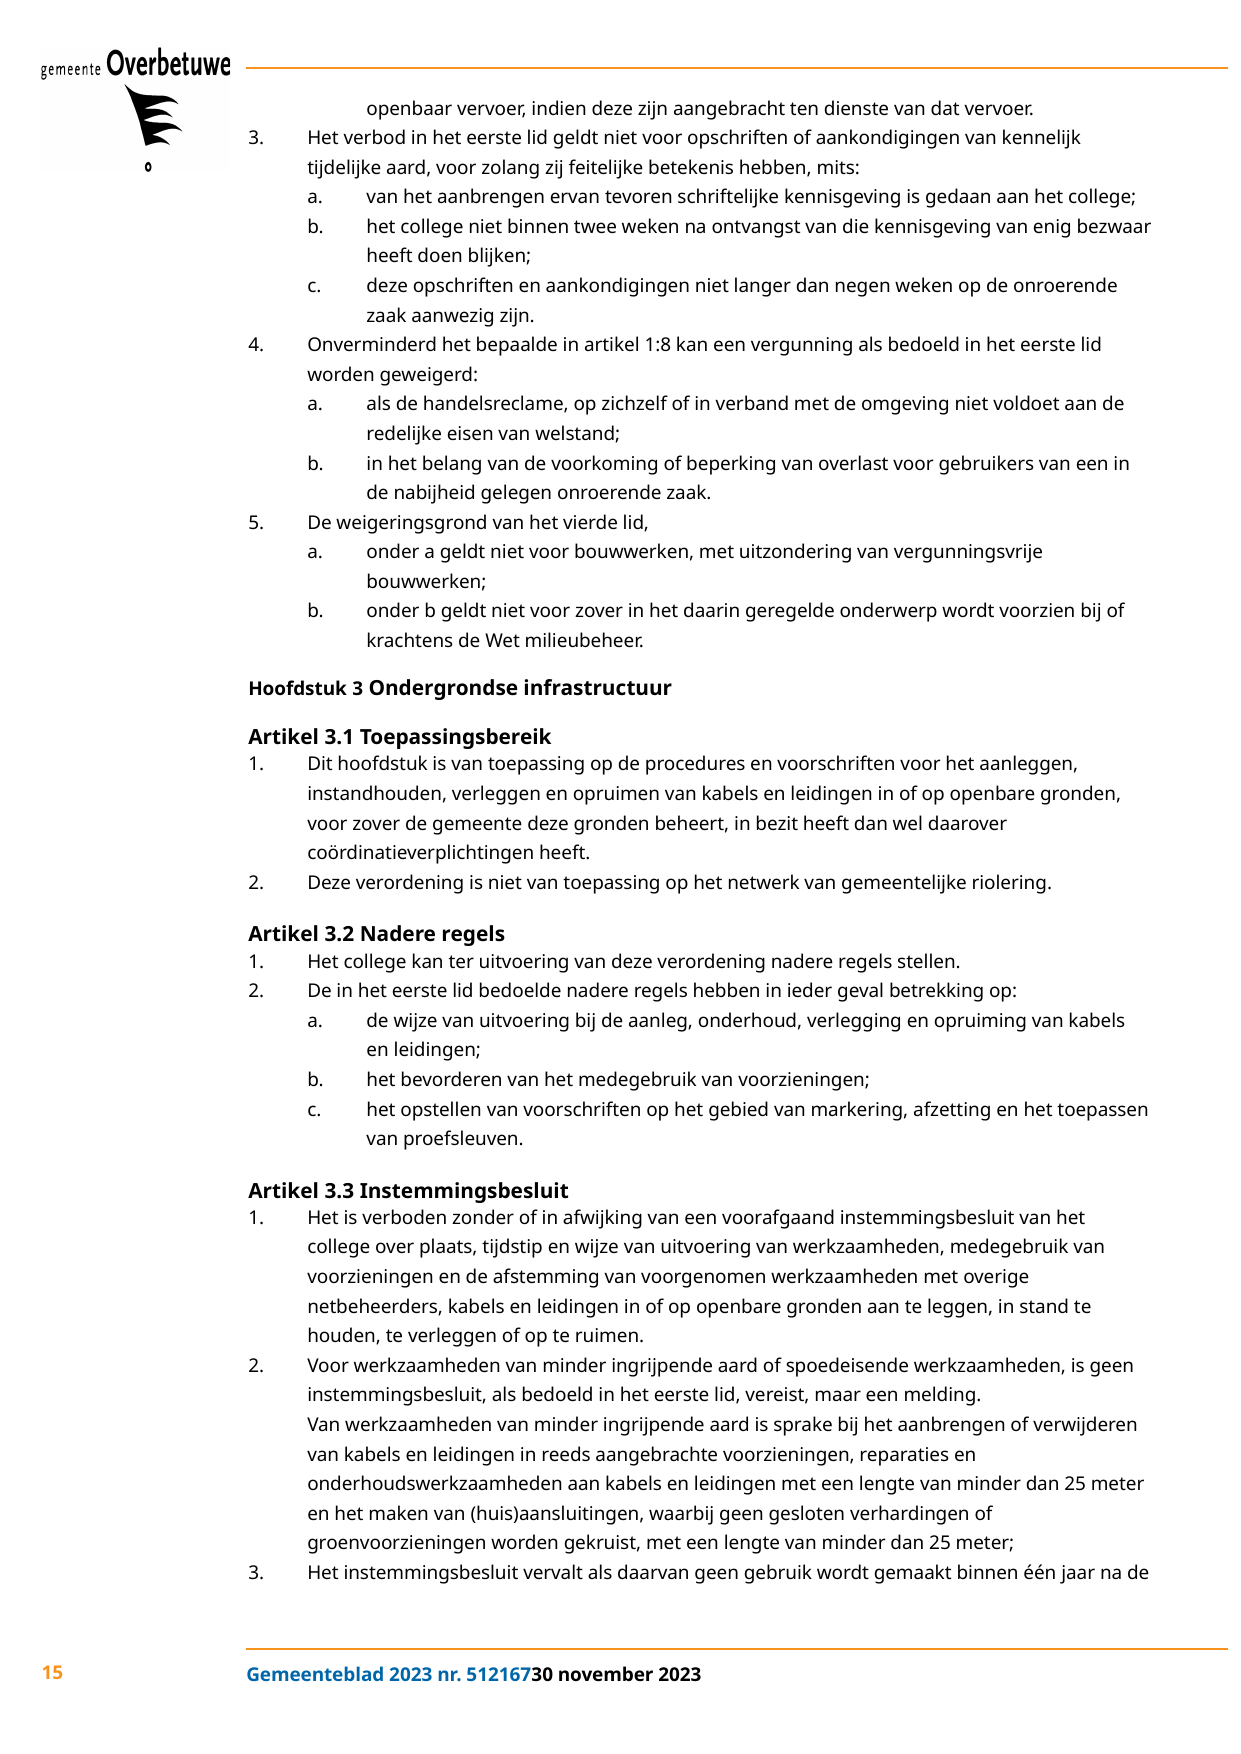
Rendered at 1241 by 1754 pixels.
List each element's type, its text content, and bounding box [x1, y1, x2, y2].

list Dit hoofdstuk is van toepassing op de procedures en voorschriften voor het aanleggen, instandhouden, verleggen en opruimen van kabels en leidingen in of op openbare gronden, voor zover de gemeente deze gronden beheert, in bezit heeft dan wel daarover coördinatieverplichtingen heeft. [248, 751, 1152, 865]
list Deze verordening is niet van toepassing op het netwerk van gemeentelijke riolering. [248, 869, 1152, 895]
text Artikel 3.1 Toepassingsbereik [248, 722, 1152, 751]
list Onverminderd het bepaalde in artikel 1:8 kan een vergunning als bedoeld in het eerste lid worden geweigerd: [248, 331, 1152, 387]
list openbaar vervoer, indien deze zijn aangebracht ten dienste van dat vervoer. [307, 95, 1152, 121]
list het college niet binnen twee weken na ontvangst van die kennisgeving van enig bezwaar heeft doen blijken; [307, 213, 1152, 268]
picture [41, 47, 231, 172]
text Artikel 3.3 Instemmingsbesluit [248, 1176, 1152, 1204]
list Voor werkzaamheden van minder ingrijpende aard of spoedeisende werkzaamheden, is geen instemmingsbesluit, als bedoeld in het eerste lid, vereist, maar een melding. [248, 1352, 1152, 1407]
list Het verbod in het eerste lid geldt niet voor opschriften of aankondigingen van kennelijk tijdelijke aard, voor zolang zij feitelijke betekenis hebben, mits: [248, 124, 1152, 180]
list van het aanbrengen ervan tevoren schriftelijke kennisgeving is gedaan aan het college; [307, 183, 1152, 209]
text Hoofdstuk 3 Ondergrondse infrastructuur [248, 673, 1152, 701]
list De weigeringsgrond van het vierde lid, [248, 509, 1152, 535]
list het opstellen van voorschriften op het gebied van markering, afzetting en het toepassen van proefsleuven. [307, 1096, 1152, 1151]
list in het belang van de voorkoming of beperking van overlast voor gebruikers van een in de nabijheid gelegen onroerende zaak. [307, 450, 1152, 505]
list onder b geldt niet voor zover in het daarin geregelde onderwerp wordt voorzien bij of krachtens de Wet milieubeheer. [307, 598, 1152, 653]
list Het college kan ter uitvoering van deze verordening nadere regels stellen. [248, 948, 1152, 973]
list het bevorderen van het medegebruik van voorzieningen; [307, 1066, 1152, 1092]
list De in het eerste lid bedoelde nadere regels hebben in ieder geval betrekking op: [248, 977, 1152, 1003]
text Artikel 3.2 Nadere regels [248, 919, 1152, 948]
list de wijze van uitvoering bij de aanleg, onderhoud, verlegging en opruiming van kabels en leidingen; [307, 1007, 1152, 1062]
list als de handelsreclame, op zichzelf of in verband met de omgeving niet voldoet aan de redelijke eisen van welstand; [307, 391, 1152, 446]
list Het is verboden zonder of in afwijking van een voorafgaand instemmingsbesluit van het college over plaats, tijdstip en wijze van uitvoering van werkzaamheden, medegebruik van voorzieningen en de afstemming van voorgenomen werkzaamheden met overige netbeheerders, kabels en leidingen in of op openbare gronden aan te leggen, in stand te houden, te verleggen of op te ruimen. [248, 1204, 1152, 1348]
list deze opschriften en aankondigingen niet langer dan negen weken op de onroerende zaak aanwezig zijn. [307, 272, 1152, 328]
list Van werkzaamheden van minder ingrijpende aard is sprake bij het aanbrengen of verwijderen van kabels en leidingen in reeds aangebrachte voorzieningen, reparaties en onderhoudswerkzaamheden aan kabels en leidingen met een lengte van minder dan 25 meter en het maken van (huis)aansluitingen, waarbij geen gesloten verhardingen of groenvoorzieningen worden gekruist, met een lengte van minder dan 25 meter; [248, 1411, 1152, 1555]
list onder a geldt niet voor bouwwerken, met uitzondering van vergunningsvrije bouwwerken; [307, 538, 1152, 594]
list Het instemmingsbesluit vervalt als daarvan geen gebruik wordt gemaakt binnen één jaar na de [248, 1559, 1152, 1585]
